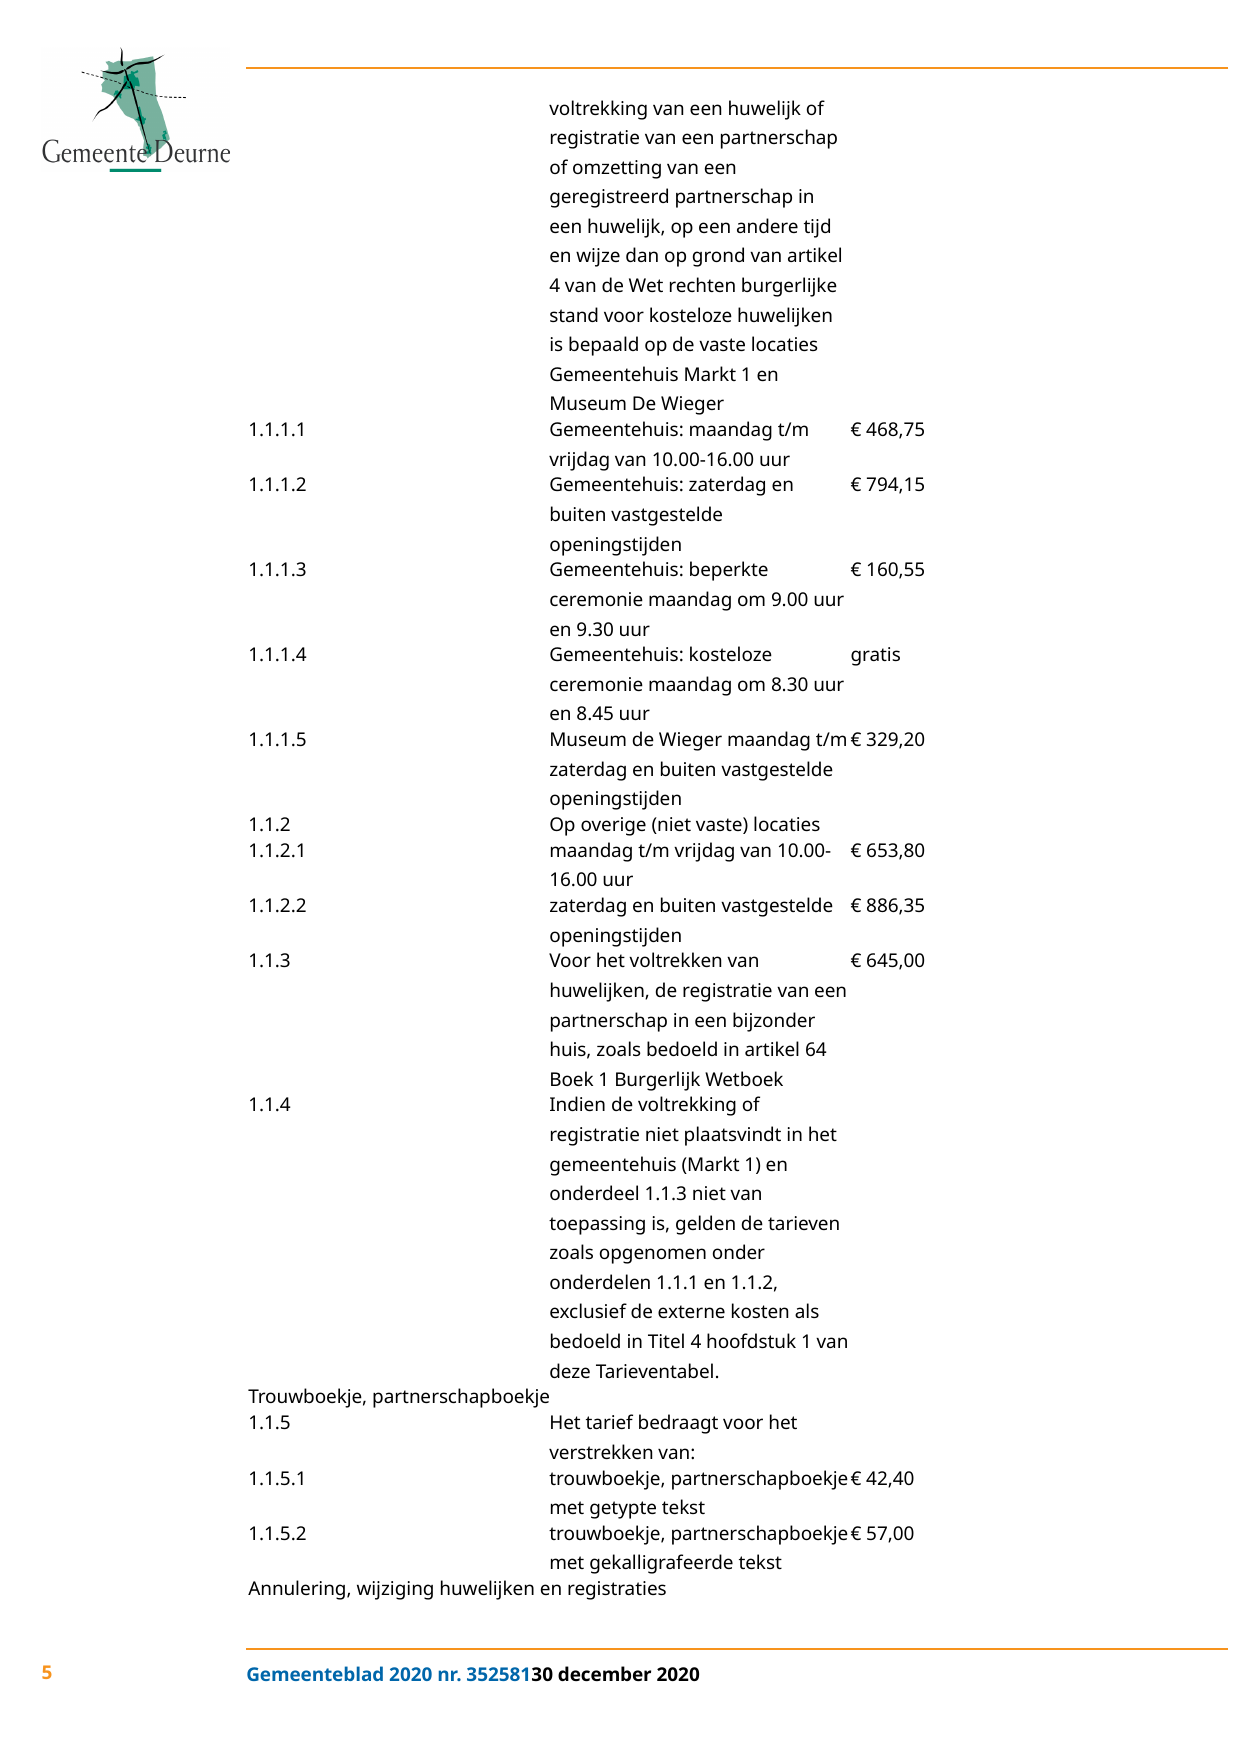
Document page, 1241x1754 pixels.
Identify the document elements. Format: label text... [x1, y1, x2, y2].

table_cell maandag t/m vrijdag van 10.00-16.00 uur [549, 837, 850, 892]
table_cell 1.1.5.2 [248, 1520, 549, 1575]
table_cell [850, 811, 1152, 837]
table_cell 1.1.1.5 [248, 726, 549, 811]
table_cell Voor het voltrekken van huwelijken, de registratie van een partnerschap in een bijzonder huis, zoals bedoeld in artikel 64 Boek 1 Burgerlijk Wetboek [549, 948, 850, 1092]
table_cell Indien de voltrekking of registratie niet plaatsvindt in het gemeentehuis (Markt 1) en onderdeel 1.1.3 niet van toepassing is, gelden de tarieven zoals opgenomen onder onderdelen 1.1.1 en 1.1.2, exclusief de externe kosten als bedoeld in Titel 4 hoofdstuk 1 van deze Tarieventabel. [549, 1092, 850, 1384]
table_cell gratis [850, 641, 1152, 726]
table_cell 1.1.5.1 [248, 1465, 549, 1520]
table_cell € 794,15 [850, 472, 1152, 557]
table_cell 1.1.5 [248, 1409, 549, 1465]
table_cell 1.1.2 [248, 811, 549, 837]
table_cell € 886,35 [850, 892, 1152, 948]
table_cell 1.1.1.4 [248, 641, 549, 726]
table_cell € 160,55 [850, 557, 1152, 641]
table_cell [850, 95, 1152, 416]
table_cell trouwboekje, partnerschapboekje met gekalligrafeerde tekst [549, 1520, 850, 1575]
table_cell Gemeentehuis: zaterdag en buiten vastgestelde openingstijden [549, 472, 850, 557]
table_cell [248, 95, 549, 416]
table_cell 1.1.1.2 [248, 472, 549, 557]
table_cell Gemeentehuis: beperkte ceremonie maandag om 9.00 uur en 9.30 uur [549, 557, 850, 641]
table_cell Gemeentehuis: kosteloze ceremonie maandag om 8.30 uur en 8.45 uur [549, 641, 850, 726]
table_cell [850, 1092, 1152, 1384]
table_cell € 645,00 [850, 948, 1152, 1092]
table_cell [850, 1409, 1152, 1465]
table_cell 1.1.1.1 [248, 416, 549, 472]
picture [41, 47, 231, 172]
table_cell 1.1.2.2 [248, 892, 549, 948]
table_cell Annulering, wijziging huwelijken en registraties [248, 1575, 1152, 1601]
table_cell € 329,20 [850, 726, 1152, 811]
table_cell € 42,40 [850, 1465, 1152, 1520]
table_cell voltrekking van een huwelijk of registratie van een partnerschap of omzetting van een geregistreerd partnerschap in een huwelijk, op een andere tijd en wijze dan op grond van artikel 4 van de Wet rechten burgerlijke stand voor kosteloze huwelijken is bepaald op de vaste locaties Gemeentehuis Markt 1 en Museum De Wieger [549, 95, 850, 416]
table_cell Het tarief bedraagt voor het verstrekken van: [549, 1409, 850, 1465]
table_cell Gemeentehuis: maandag t/m vrijdag van 10.00-16.00 uur [549, 416, 850, 472]
table_cell Museum de Wieger maandag t/m zaterdag en buiten vastgestelde openingstijden [549, 726, 850, 811]
table_cell 1.1.4 [248, 1092, 549, 1384]
table_cell € 653,80 [850, 837, 1152, 892]
table_cell 1.1.2.1 [248, 837, 549, 892]
table_cell € 468,75 [850, 416, 1152, 472]
table_cell Op overige (niet vaste) locaties [549, 811, 850, 837]
table_cell Trouwboekje, partnerschapboekje [248, 1384, 1152, 1409]
table_cell trouwboekje, partnerschapboekje met getypte tekst [549, 1465, 850, 1520]
table_cell 1.1.1.3 [248, 557, 549, 641]
table_cell zaterdag en buiten vastgestelde openingstijden [549, 892, 850, 948]
table_cell € 57,00 [850, 1520, 1152, 1575]
table_cell 1.1.3 [248, 948, 549, 1092]
